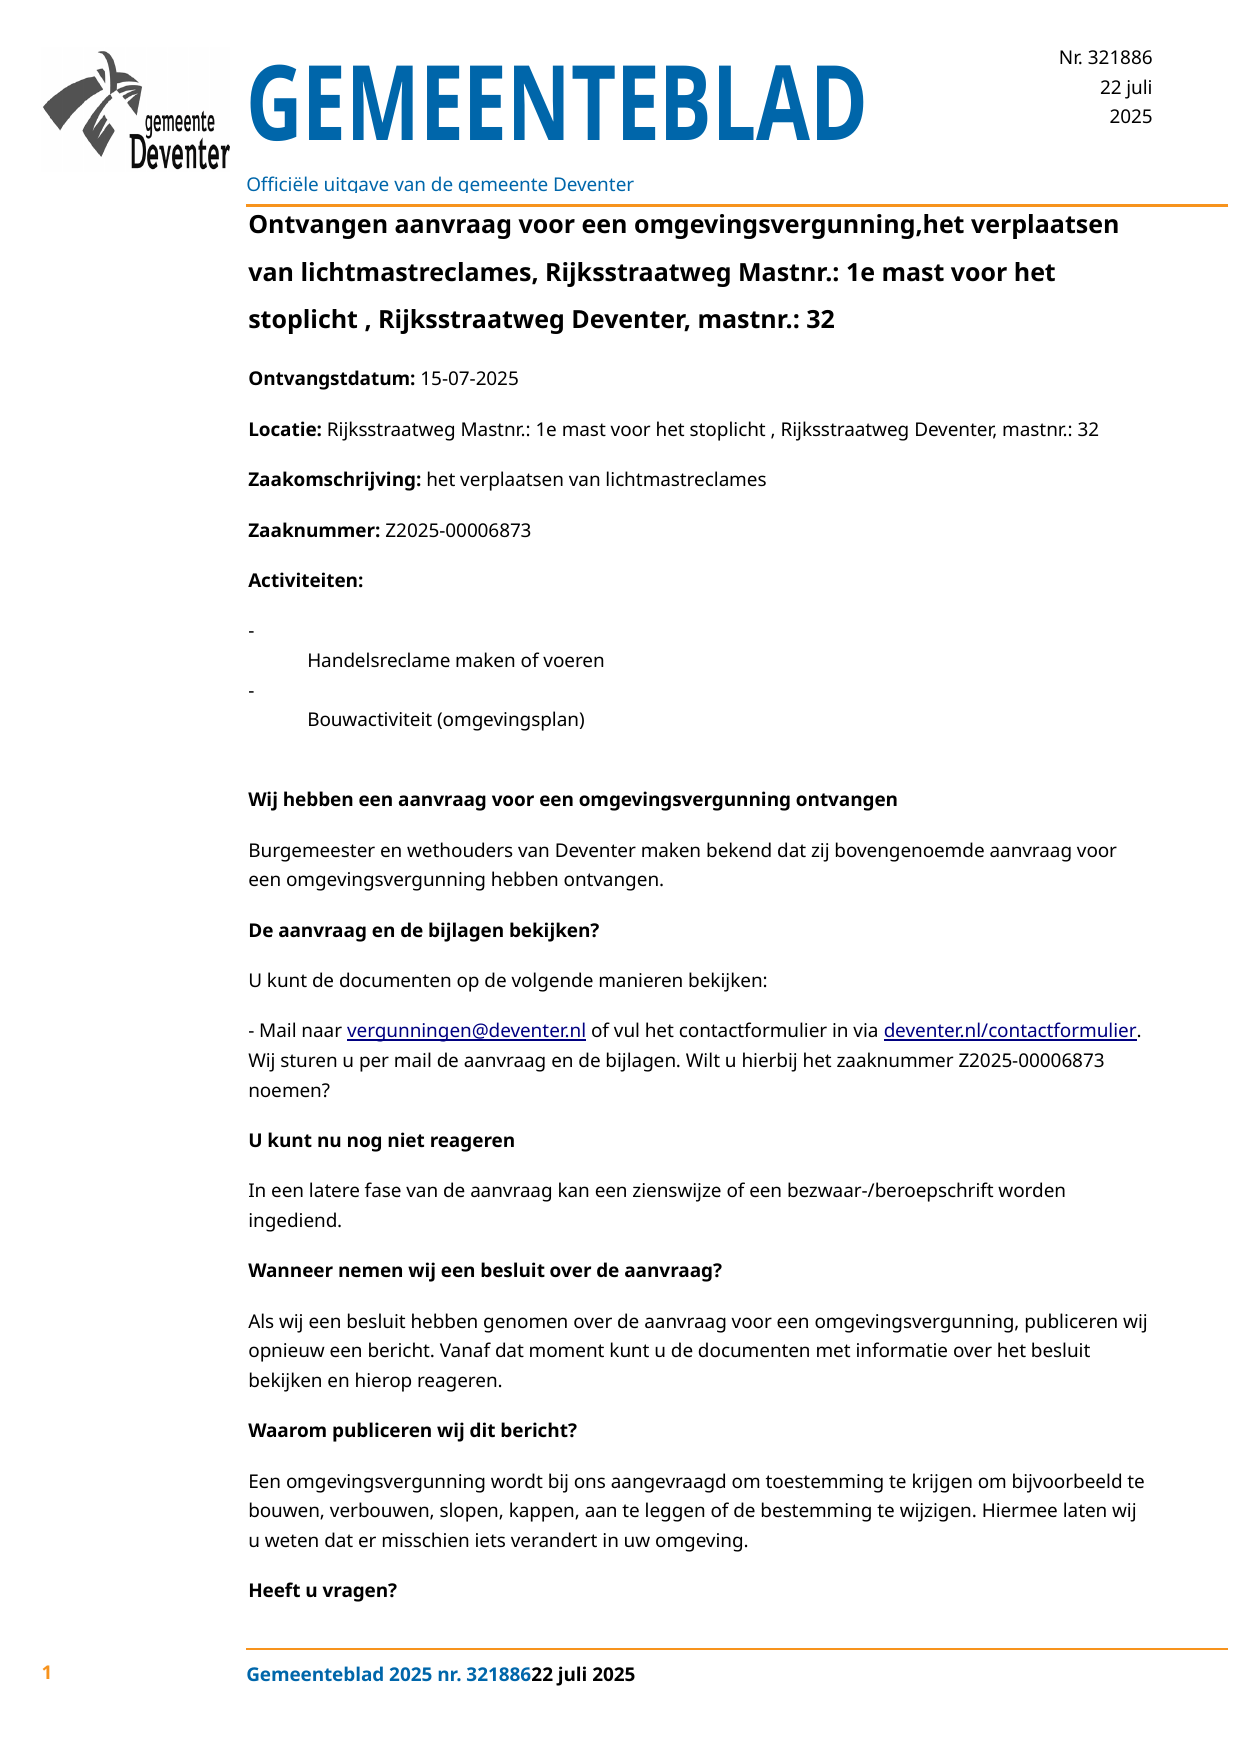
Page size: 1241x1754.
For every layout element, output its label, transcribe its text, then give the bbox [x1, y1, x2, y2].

text Activiteiten: [248, 567, 1152, 593]
text Wanneer nemen wij een besluit over de aanvraag? [248, 1258, 1152, 1283]
text U kunt de documenten op de volgende manieren bekijken: [248, 967, 1152, 993]
list Bouwactiviteit (omgevingsplan) [248, 706, 1152, 732]
text Ontvangstdatum: 15-07-2025 [248, 366, 1152, 391]
text Ontvangen aanvraag voor een omgevingsvergunning,het verplaatsen van lichtmastreclames, Rijksstraatweg Mastnr.: 1e mast voor het stoplicht , Rijksstraatweg Deventer, mastnr.: 32 [248, 207, 1152, 336]
text In een latere fase van de aanvraag kan een zienswijze of een bezwaar-/beroepschrift worden ingediend. [248, 1178, 1152, 1233]
text Als wij een besluit hebben genomen over de aanvraag voor een omgevingsvergunning, publiceren wij opnieuw een bericht. Vanaf dat moment kunt u de documenten met informatie over het besluit bekijken en hierop reageren. [248, 1308, 1152, 1393]
picture [41, 47, 231, 172]
text Wij hebben een aanvraag voor een omgevingsvergunning ontvangen [248, 786, 1152, 812]
list Handelsreclame maken of voeren [248, 647, 1152, 673]
text De aanvraag en de bijlagen bekijken? [248, 917, 1152, 942]
text - Mail naar vergunningen@deventer.nl of vul het contactformulier in via deventer.nl/contactformulier. Wij sturen u per mail de aanvraag en de bijlagen. Wilt u hierbij het zaaknummer Z2025-00006873 noemen? [248, 1018, 1152, 1102]
text U kunt nu nog niet reageren [248, 1127, 1152, 1153]
text Een omgevingsvergunning wordt bij ons aangevraagd om toestemming te krijgen om bijvoorbeeld te bouwen, verbouwen, slopen, kappen, aan te leggen of de bestemming te wijzigen. Hiermee laten wij u weten dat er misschien iets verandert in uw omgeving. [248, 1468, 1152, 1553]
text Waarom publiceren wij dit bericht? [248, 1418, 1152, 1443]
text Burgemeester en wethouders van Deventer maken bekend dat zij bovengenoemde aanvraag voor een omgevingsvergunning hebben ontvangen. [248, 837, 1152, 892]
text Heeft u vragen? [248, 1578, 1152, 1603]
text Zaaknummer: Z2025-00006873 [248, 517, 1152, 542]
text Zaakomschrijving: het verplaatsen van lichtmastreclames [248, 466, 1152, 492]
text Locatie: Rijksstraatweg Mastnr.: 1e mast voor het stoplicht , Rijksstraatweg Deventer, mastnr.: 32 [248, 416, 1152, 442]
